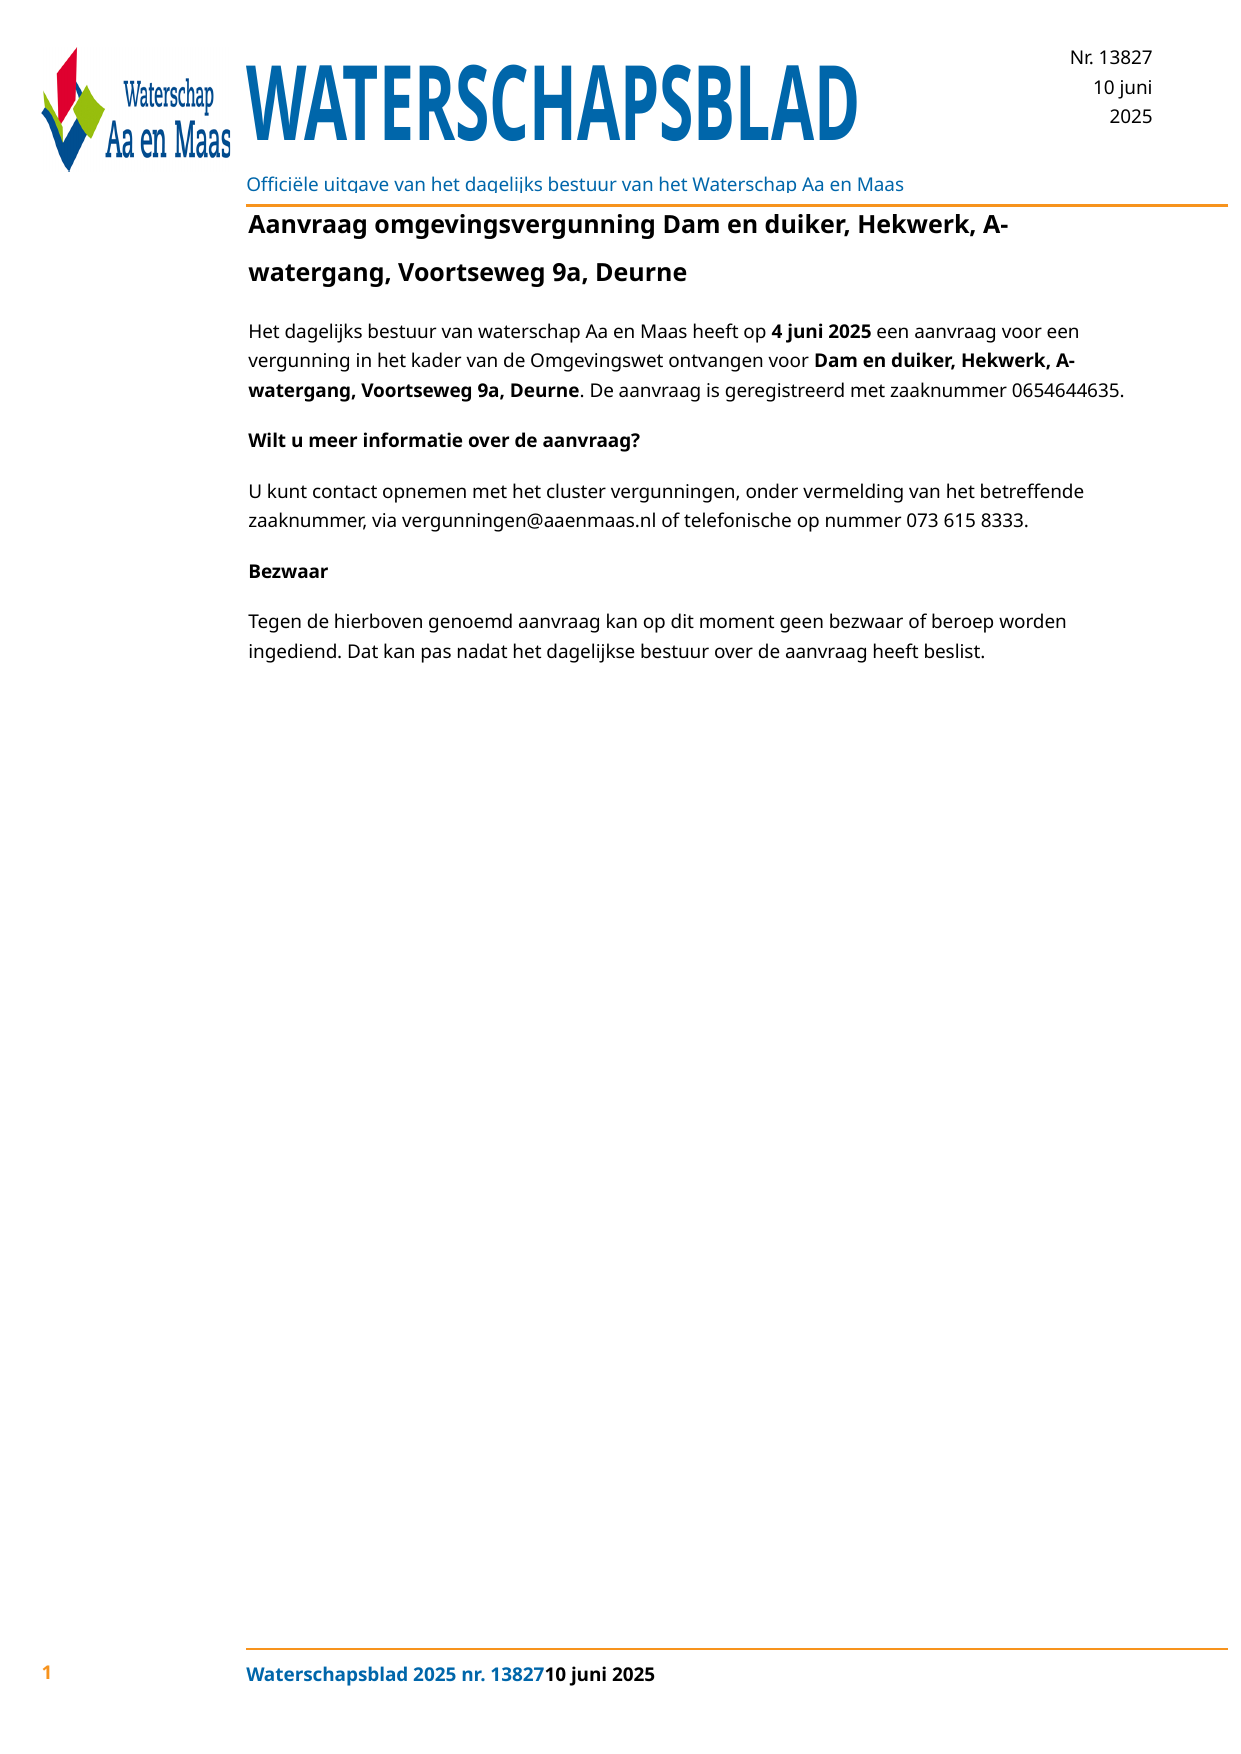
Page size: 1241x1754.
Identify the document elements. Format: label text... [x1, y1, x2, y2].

text Wilt u meer informatie over de aanvraag? [248, 427, 1152, 453]
text Tegen de hierboven genoemd aanvraag kan op dit moment geen bezwaar of beroep worden ingediend. Dat kan pas nadat het dagelijkse bestuur over de aanvraag heeft beslist. [248, 608, 1152, 664]
text Het dagelijks bestuur van waterschap Aa en Maas heeft op 4 juni 2025 een aanvraag voor een vergunning in het kader van de Omgevingswet ontvangen voor Dam en duiker, Hekwerk, A-watergang, Voortseweg 9a, Deurne. De aanvraag is geregistreerd met zaaknummer 0654644635. [248, 318, 1152, 403]
text Aanvraag omgevingsvergunning Dam en duiker, Hekwerk, A-watergang, Voortseweg 9a, Deurne [248, 207, 1152, 288]
text Bezwaar [248, 558, 1152, 584]
text U kunt contact opnemen met het cluster vergunningen, onder vermelding van het betreffende zaaknummer, via vergunningen@aaenmaas.nl of telefonische op nummer 073 615 8333. [248, 478, 1152, 533]
picture [41, 47, 231, 172]
